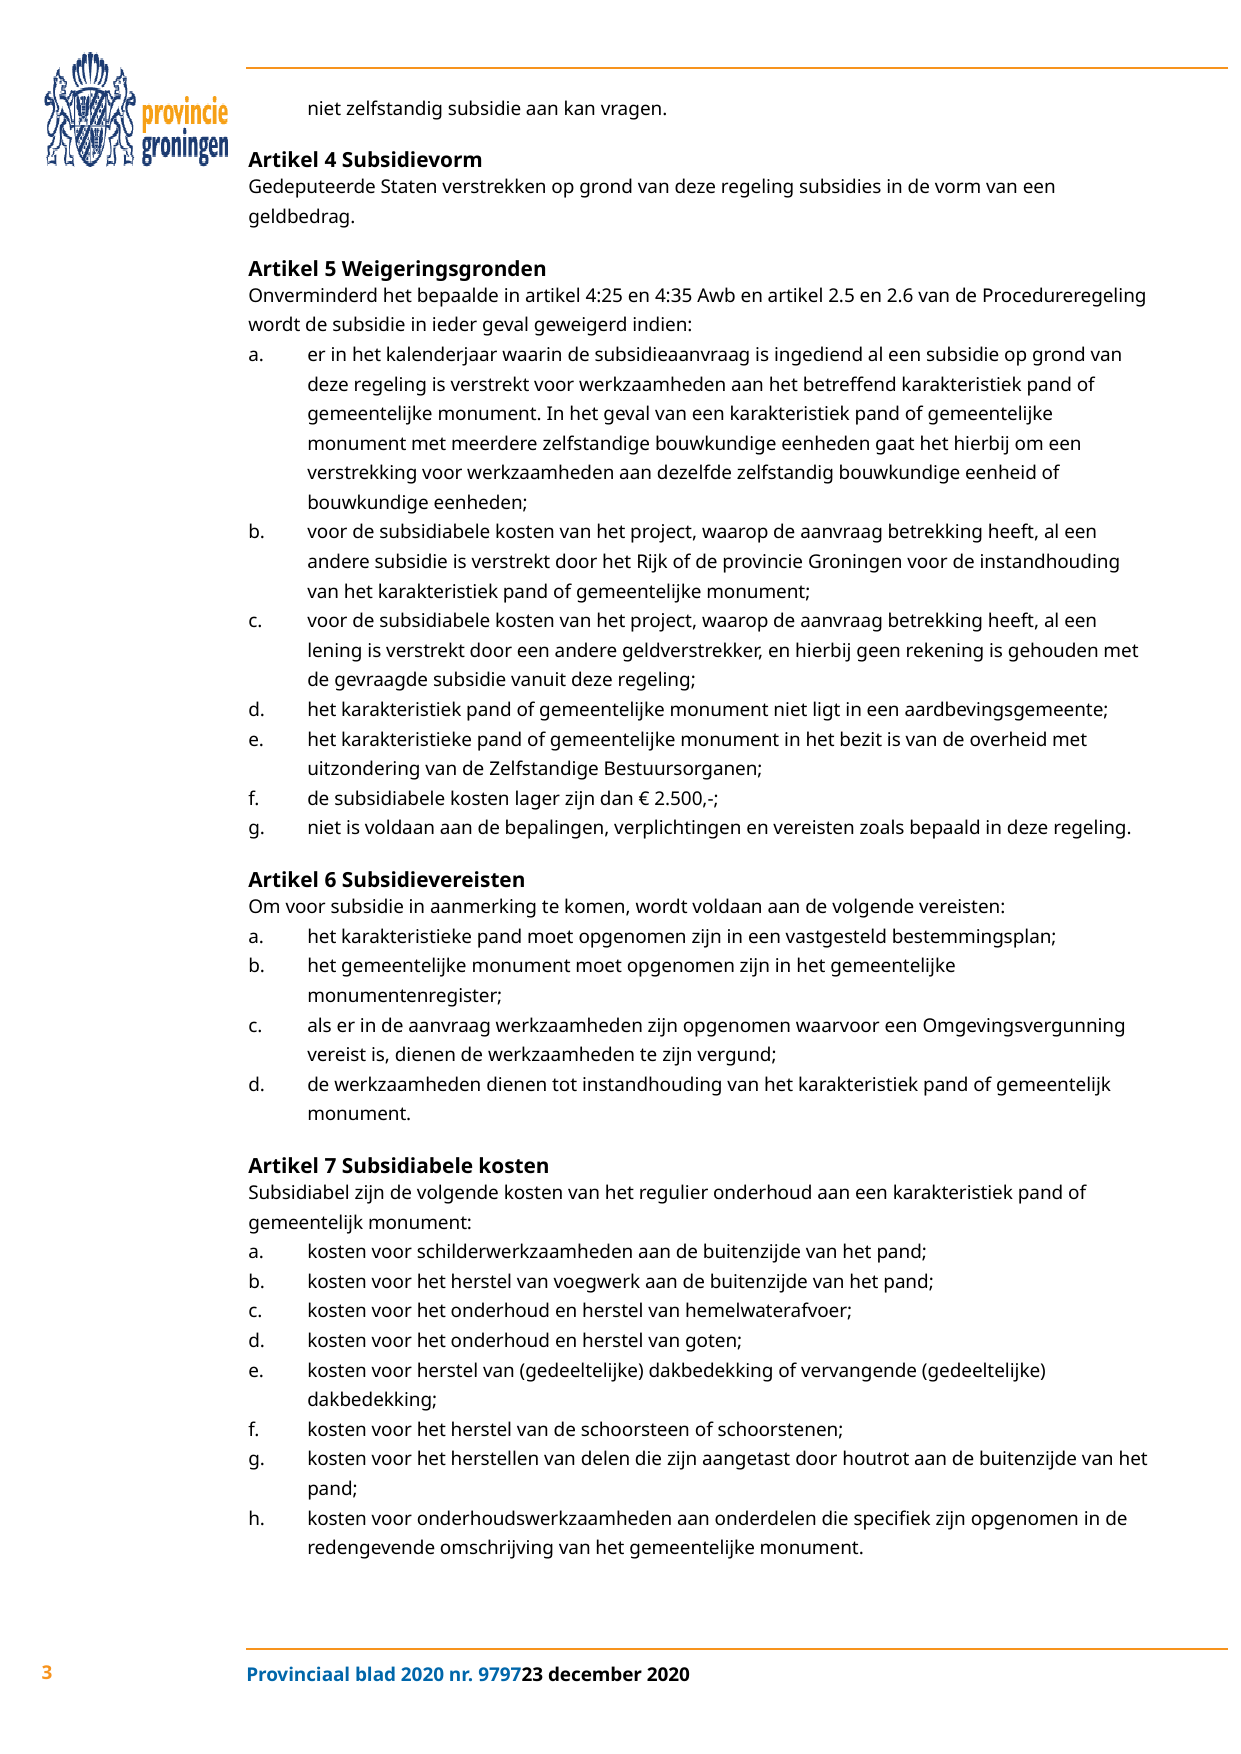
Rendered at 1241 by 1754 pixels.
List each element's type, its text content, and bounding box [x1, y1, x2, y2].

text Subsidiabel zijn de volgende kosten van het regulier onderhoud aan een karakteristiek pand of gemeentelijk monument: [248, 1179, 1152, 1235]
text Artikel 4 Subsidievorm [248, 145, 1152, 174]
text Om voor subsidie in aanmerking te komen, wordt voldaan aan de volgende vereisten: [248, 893, 1152, 919]
list kosten voor onderhoudswerkzaamheden aan onderdelen die specifiek zijn opgenomen in de redengevende omschrijving van het gemeentelijke monument. [248, 1505, 1152, 1560]
list de werkzaamheden dienen tot instandhouding van het karakteristiek pand of gemeentelijk monument. [248, 1071, 1152, 1126]
list niet zelfstandig subsidie aan kan vragen. [248, 95, 1152, 121]
list kosten voor het herstellen van delen die zijn aangetast door houtrot aan de buitenzijde van het pand; [248, 1446, 1152, 1501]
list niet is voldaan aan de bepalingen, verplichtingen en vereisten zoals bepaald in deze regeling. [248, 814, 1152, 840]
list het karakteristieke pand of gemeentelijke monument in het bezit is van de overheid met uitzondering van de Zelfstandige Bestuursorganen; [248, 726, 1152, 781]
list kosten voor het onderhoud en herstel van goten; [248, 1327, 1152, 1353]
text Artikel 7 Subsidiabele kosten [248, 1151, 1152, 1179]
list kosten voor het herstel van de schoorsteen of schoorstenen; [248, 1416, 1152, 1442]
list er in het kalenderjaar waarin de subsidieaanvraag is ingediend al een subsidie op grond van deze regeling is verstrekt voor werkzaamheden aan het betreffend karakteristiek pand of gemeentelijke monument. In het geval van een karakteristiek pand of gemeentelijke monument met meerdere zelfstandige bouwkundige eenheden gaat het hierbij om een verstrekking voor werkzaamheden aan dezelfde zelfstandig bouwkundige eenheid of bouwkundige eenheden; [248, 341, 1152, 515]
list als er in de aanvraag werkzaamheden zijn opgenomen waarvoor een Omgevingsvergunning vereist is, dienen de werkzaamheden te zijn vergund; [248, 1012, 1152, 1067]
list kosten voor het onderhoud en herstel van hemelwaterafvoer; [248, 1298, 1152, 1323]
text Artikel 5 Weigeringsgronden [248, 254, 1152, 282]
list de subsidiabele kosten lager zijn dan € 2.500,-; [248, 785, 1152, 811]
text Artikel 6 Subsidievereisten [248, 865, 1152, 893]
list voor de subsidiabele kosten van het project, waarop de aanvraag betrekking heeft, al een lening is verstrekt door een andere geldverstrekker, en hierbij geen rekening is gehouden met de gevraagde subsidie vanuit deze regeling; [248, 607, 1152, 692]
text Gedeputeerde Staten verstrekken op grond van deze regeling subsidies in de vorm van een geldbedrag. [248, 174, 1152, 229]
list het karakteristieke pand moet opgenomen zijn in een vastgesteld bestemmingsplan; [248, 923, 1152, 949]
text Onverminderd het bepaalde in artikel 4:25 en 4:35 Awb en artikel 2.5 en 2.6 van de Procedureregeling wordt de subsidie in ieder geval geweigerd indien: [248, 282, 1152, 337]
picture [41, 47, 231, 172]
list voor de subsidiabele kosten van het project, waarop de aanvraag betrekking heeft, al een andere subsidie is verstrekt door het Rijk of de provincie Groningen voor de instandhouding van het karakteristiek pand of gemeentelijke monument; [248, 519, 1152, 604]
list kosten voor het herstel van voegwerk aan de buitenzijde van het pand; [248, 1268, 1152, 1294]
list kosten voor herstel van (gedeeltelijke) dakbedekking of vervangende (gedeeltelijke) dakbedekking; [248, 1357, 1152, 1412]
list het gemeentelijke monument moet opgenomen zijn in het gemeentelijke monumentenregister; [248, 953, 1152, 1008]
list het karakteristiek pand of gemeentelijke monument niet ligt in een aardbevingsgemeente; [248, 696, 1152, 722]
list kosten voor schilderwerkzaamheden aan de buitenzijde van het pand; [248, 1238, 1152, 1264]
